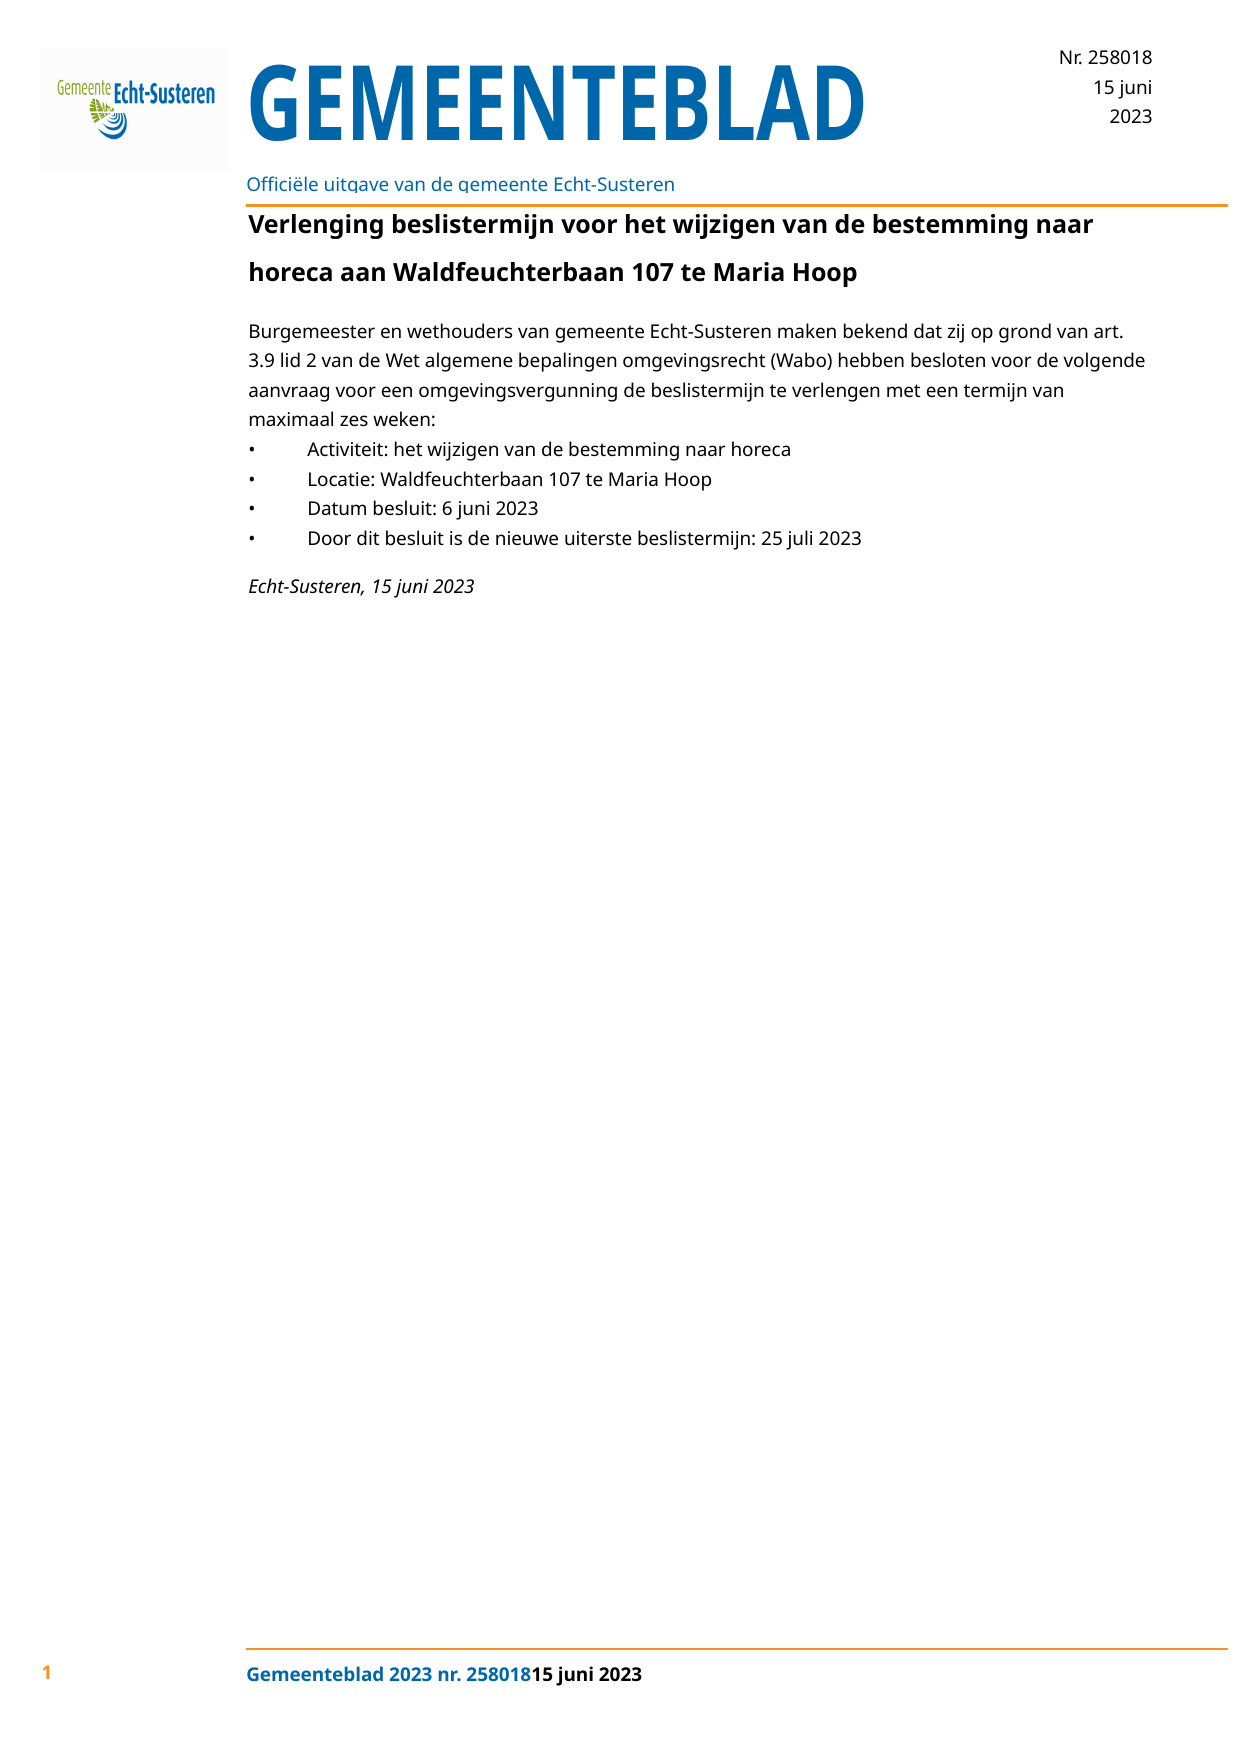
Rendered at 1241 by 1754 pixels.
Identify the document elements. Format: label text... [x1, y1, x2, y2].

list Locatie: Waldfeuchterbaan 107 te Maria Hoop [248, 466, 1152, 492]
text Burgemeester en wethouders van gemeente Echt-Susteren maken bekend dat zij op grond van art. 3.9 lid 2 van de Wet algemene bepalingen omgevingsrecht (Wabo) hebben besloten voor de volgende aanvraag voor een omgevingsvergunning de beslistermijn te verlengen met een termijn van maximaal zes weken: [248, 318, 1152, 432]
text Echt-Susteren, 15 juni 2023 [248, 573, 1152, 598]
list Datum besluit: 6 juni 2023 [248, 495, 1152, 521]
list Activiteit: het wijzigen van de bestemming naar horeca [248, 436, 1152, 462]
list Door dit besluit is de nieuwe uiterste beslistermijn: 25 juli 2023 [248, 525, 1152, 551]
picture [41, 47, 231, 172]
text Verlenging beslistermijn voor het wijzigen van de bestemming naar horeca aan Waldfeuchterbaan 107 te Maria Hoop [248, 207, 1152, 288]
